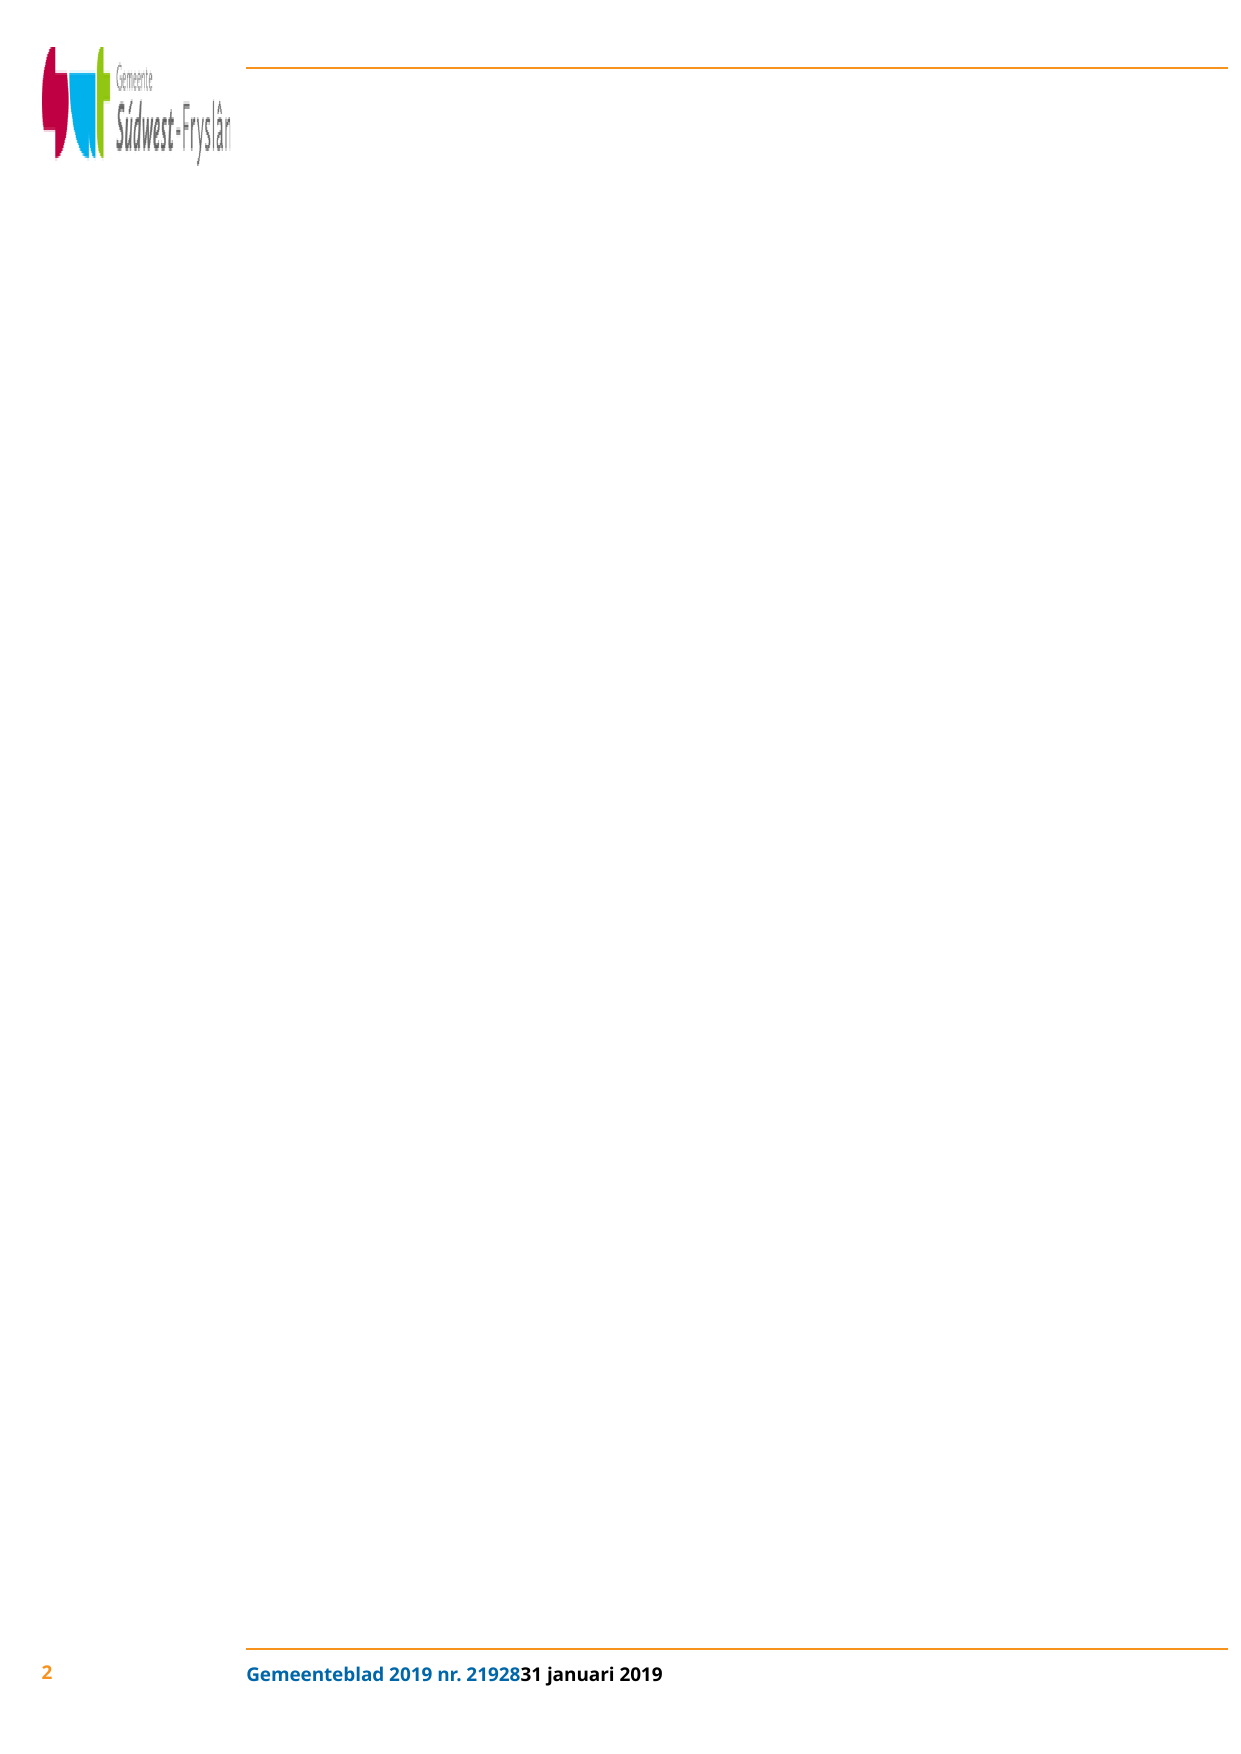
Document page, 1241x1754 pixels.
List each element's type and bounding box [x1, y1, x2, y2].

picture [41, 47, 231, 172]
